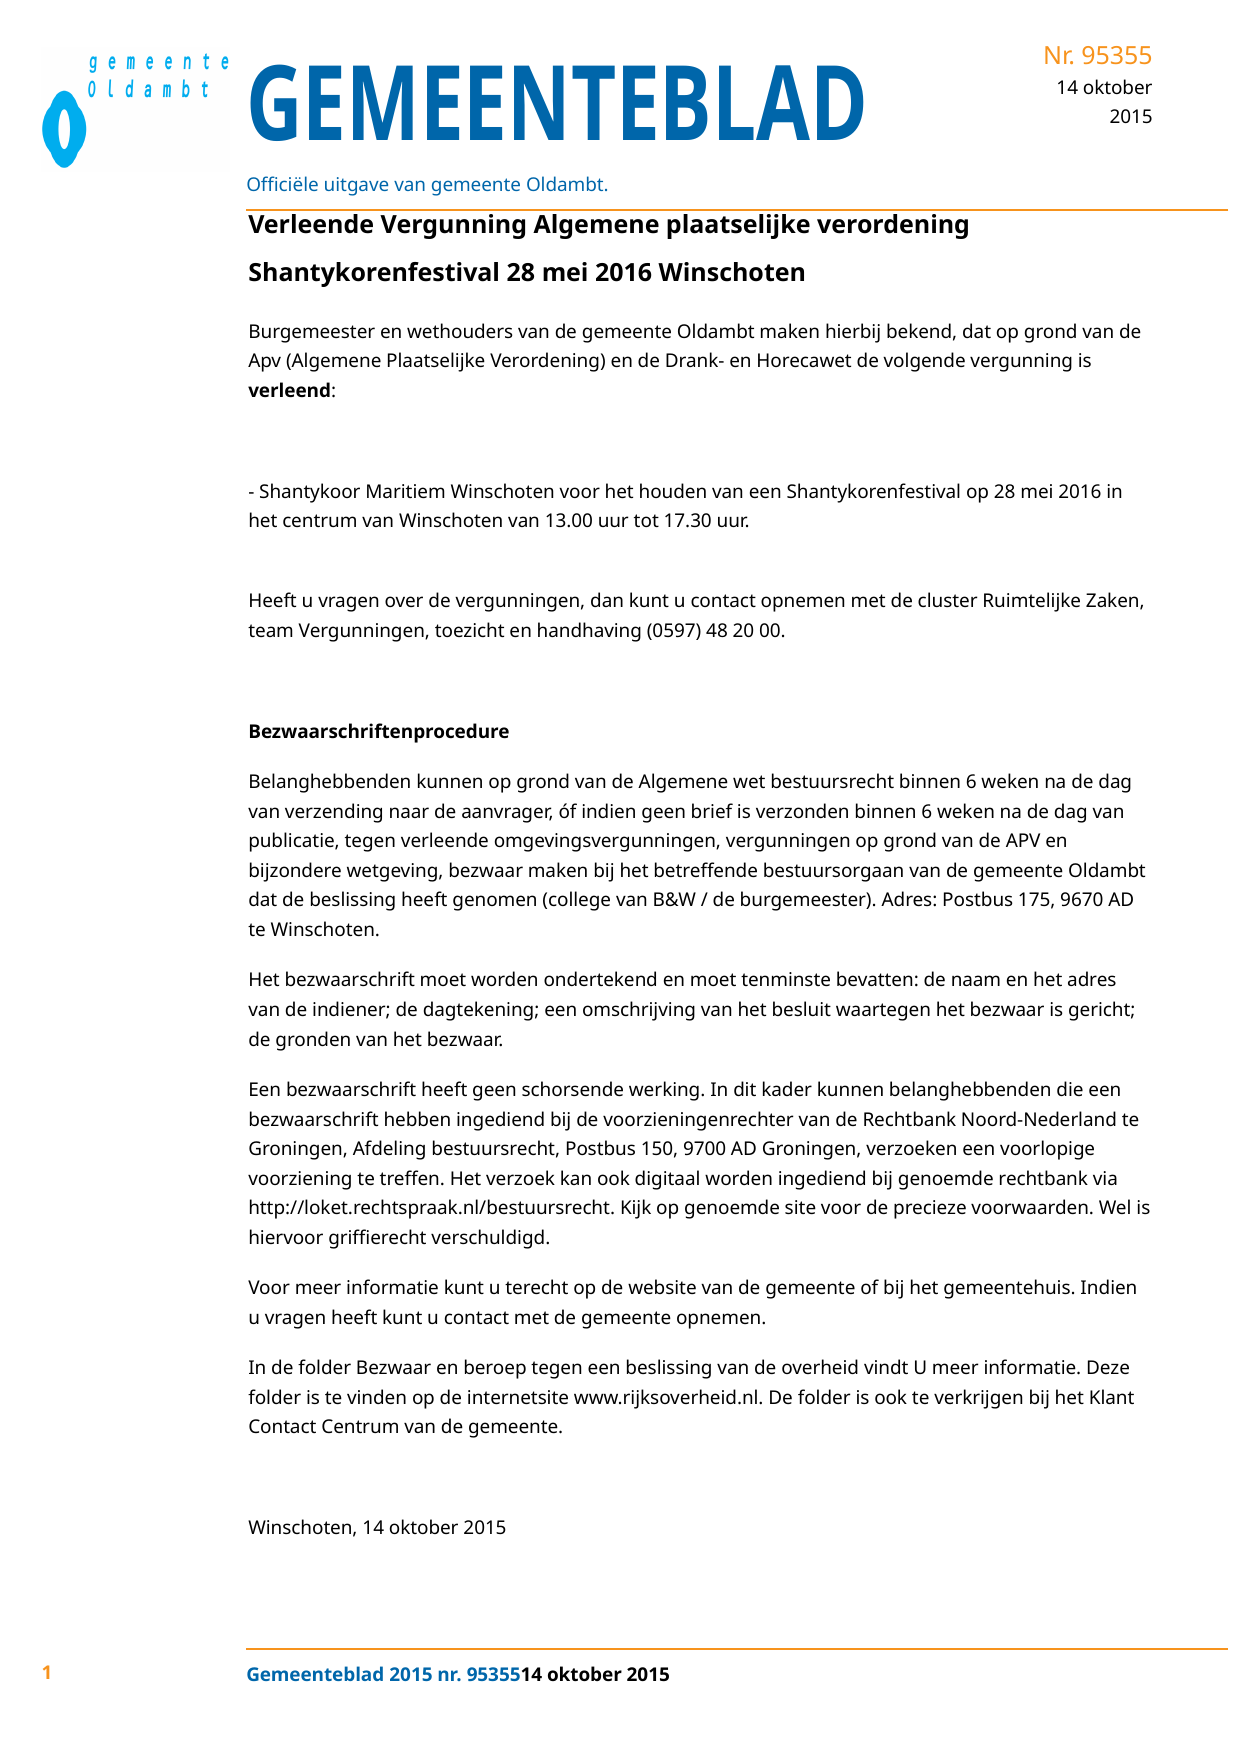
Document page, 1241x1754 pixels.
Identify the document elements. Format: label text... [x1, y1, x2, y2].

text Het bezwaarschrift moet worden ondertekend en moet tenminste bevatten: de naam en het adres van de indiener; de dagtekening; een omschrijving van het besluit waartegen het bezwaar is gericht; de gronden van het bezwaar. [248, 967, 1152, 1052]
text Belanghebbenden kunnen op grond van de Algemene wet bestuursrecht binnen 6 weken na de dag van verzending naar de aanvrager, óf indien geen brief is verzonden binnen 6 weken na de dag van publicatie, tegen verleende omgevingsvergunningen, vergunningen op grond van de APV en bijzondere wetgeving, bezwaar maken bij het betreffende bestuursorgaan van de gemeente Oldambt dat de beslissing heeft genomen (college van B&W / de burgemeester). Adres: Postbus 175, 9670 AD te Winschoten. [248, 768, 1152, 942]
text Bezwaarschriftenprocedure [248, 718, 1152, 744]
picture [41, 47, 231, 172]
text Heeft u vragen over de vergunningen, dan kunt u contact opnemen met de cluster Ruimtelijke Zaken, team Vergunningen, toezicht en handhaving (0597) 48 20 00. [248, 587, 1152, 643]
text Voor meer informatie kunt u terecht op de website van de gemeente of bij het gemeentehuis. Indien u vragen heeft kunt u contact met de gemeente opnemen. [248, 1274, 1152, 1330]
text Verleende Vergunning Algemene plaatselijke verordening Shantykorenfestival 28 mei 2016 Winschoten [248, 211, 1152, 288]
text In de folder Bezwaar en beroep tegen een beslissing van de overheid vindt U meer informatie. Deze folder is te vinden op de internetsite www.rijksoverheid.nl. De folder is ook te verkrijgen bij het Klant Contact Centrum van de gemeente. [248, 1354, 1152, 1439]
text Winschoten, 14 oktober 2015 [248, 1514, 1152, 1540]
text Burgemeester en wethouders van de gemeente Oldambt maken hierbij bekend, dat op grond van de Apv (Algemene Plaatselijke Verordening) en de Drank- en Horecawet de volgende vergunning is verleend: [248, 318, 1152, 403]
text - Shantykoor Maritiem Winschoten voor het houden van een Shantykorenfestival op 28 mei 2016 in het centrum van Winschoten van 13.00 uur tot 17.30 uur. [248, 478, 1152, 533]
text Een bezwaarschrift heeft geen schorsende werking. In dit kader kunnen belanghebbenden die een bezwaarschrift hebben ingediend bij de voorzieningenrechter van de Rechtbank Noord-Nederland te Groningen, Afdeling bestuursrecht, Postbus 150, 9700 AD Groningen, verzoeken een voorlopige voorziening te treffen. Het verzoek kan ook digitaal worden ingediend bij genoemde rechtbank via http://loket.rechtspraak.nl/bestuursrecht. Kijk op genoemde site voor de precieze voorwaarden. Wel is hiervoor griffierecht verschuldigd. [248, 1076, 1152, 1250]
